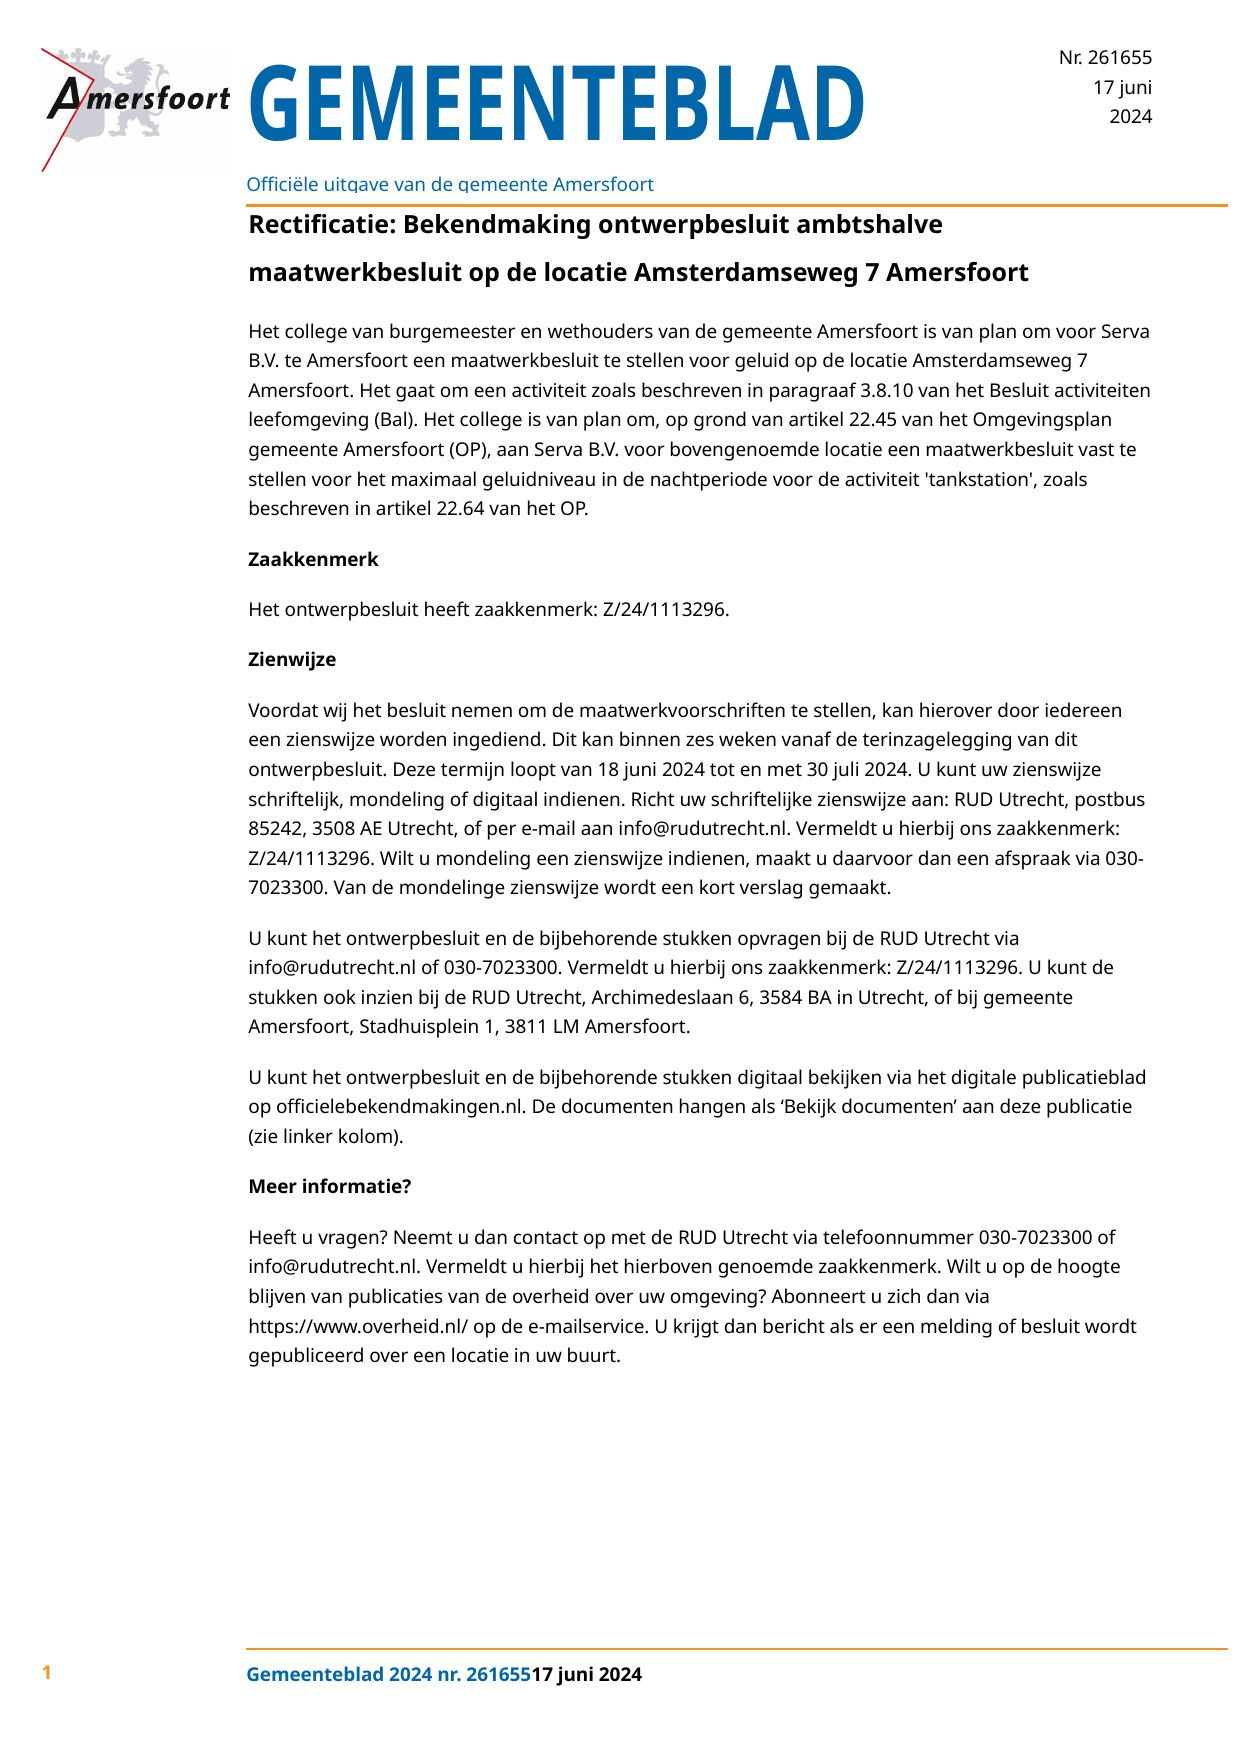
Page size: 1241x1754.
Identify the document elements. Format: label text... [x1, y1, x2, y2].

text Voordat wij het besluit nemen om de maatwerkvoorschriften te stellen, kan hierover door iedereen een zienswijze worden ingediend. Dit kan binnen zes weken vanaf de terinzagelegging van dit ontwerpbesluit. Deze termijn loopt van 18 juni 2024 tot en met 30 juli 2024. U kunt uw zienswijze schriftelijk, mondeling of digitaal indienen. Richt uw schriftelijke zienswijze aan: RUD Utrecht, postbus 85242, 3508 AE Utrecht, of per e-mail aan info@rudutrecht.nl. Vermeldt u hierbij ons zaakkenmerk: Z/24/1113296. Wilt u mondeling een zienswijze indienen, maakt u daarvoor dan een afspraak via 030-7023300. Van de mondelinge zienswijze wordt een kort verslag gemaakt. [248, 697, 1152, 900]
text Het college van burgemeester en wethouders van de gemeente Amersfoort is van plan om voor Serva B.V. te Amersfoort een maatwerkbesluit te stellen voor geluid op de locatie Amsterdamseweg 7 Amersfoort. Het gaat om een activiteit zoals beschreven in paragraaf 3.8.10 van het Besluit activiteiten leefomgeving (Bal). Het college is van plan om, op grond van artikel 22.45 van het Omgevingsplan gemeente Amersfoort (OP), aan Serva B.V. voor bovengenoemde locatie een maatwerkbesluit vast te stellen voor het maximaal geluidniveau in de nachtperiode voor de activiteit 'tankstation', zoals beschreven in artikel 22.64 van het OP. [248, 318, 1152, 521]
text U kunt het ontwerpbesluit en de bijbehorende stukken digitaal bekijken via het digitale publicatieblad op officielebekendmakingen.nl. De documenten hangen als ‘Bekijk documenten’ aan deze publicatie (zie linker kolom). [248, 1064, 1152, 1149]
text Rectificatie: Bekendmaking ontwerpbesluit ambtshalve maatwerkbesluit op de locatie Amsterdamseweg 7 Amersfoort [248, 207, 1152, 288]
text Zienwijze [248, 647, 1152, 672]
picture [41, 47, 231, 172]
text Zaakkenmerk [248, 546, 1152, 572]
text Meer informatie? [248, 1174, 1152, 1199]
text Het ontwerpbesluit heeft zaakkenmerk: Z/24/1113296. [248, 596, 1152, 622]
text Heeft u vragen? Neemt u dan contact op met de RUD Utrecht via telefoonnummer 030-7023300 of info@rudutrecht.nl. Vermeldt u hierbij het hierboven genoemde zaakkenmerk. Wilt u op de hoogte blijven van publicaties van de overheid over uw omgeving? Abonneert u zich dan via https://www.overheid.nl/ op de e-mailservice. U krijgt dan bericht als er een melding of besluit wordt gepubliceerd over een locatie in uw buurt. [248, 1224, 1152, 1368]
text U kunt het ontwerpbesluit en de bijbehorende stukken opvragen bij de RUD Utrecht via info@rudutrecht.nl of 030-7023300. Vermeldt u hierbij ons zaakkenmerk: Z/24/1113296. U kunt de stukken ook inzien bij de RUD Utrecht, Archimedeslaan 6, 3584 BA in Utrecht, of bij gemeente Amersfoort, Stadhuisplein 1, 3811 LM Amersfoort. [248, 925, 1152, 1039]
